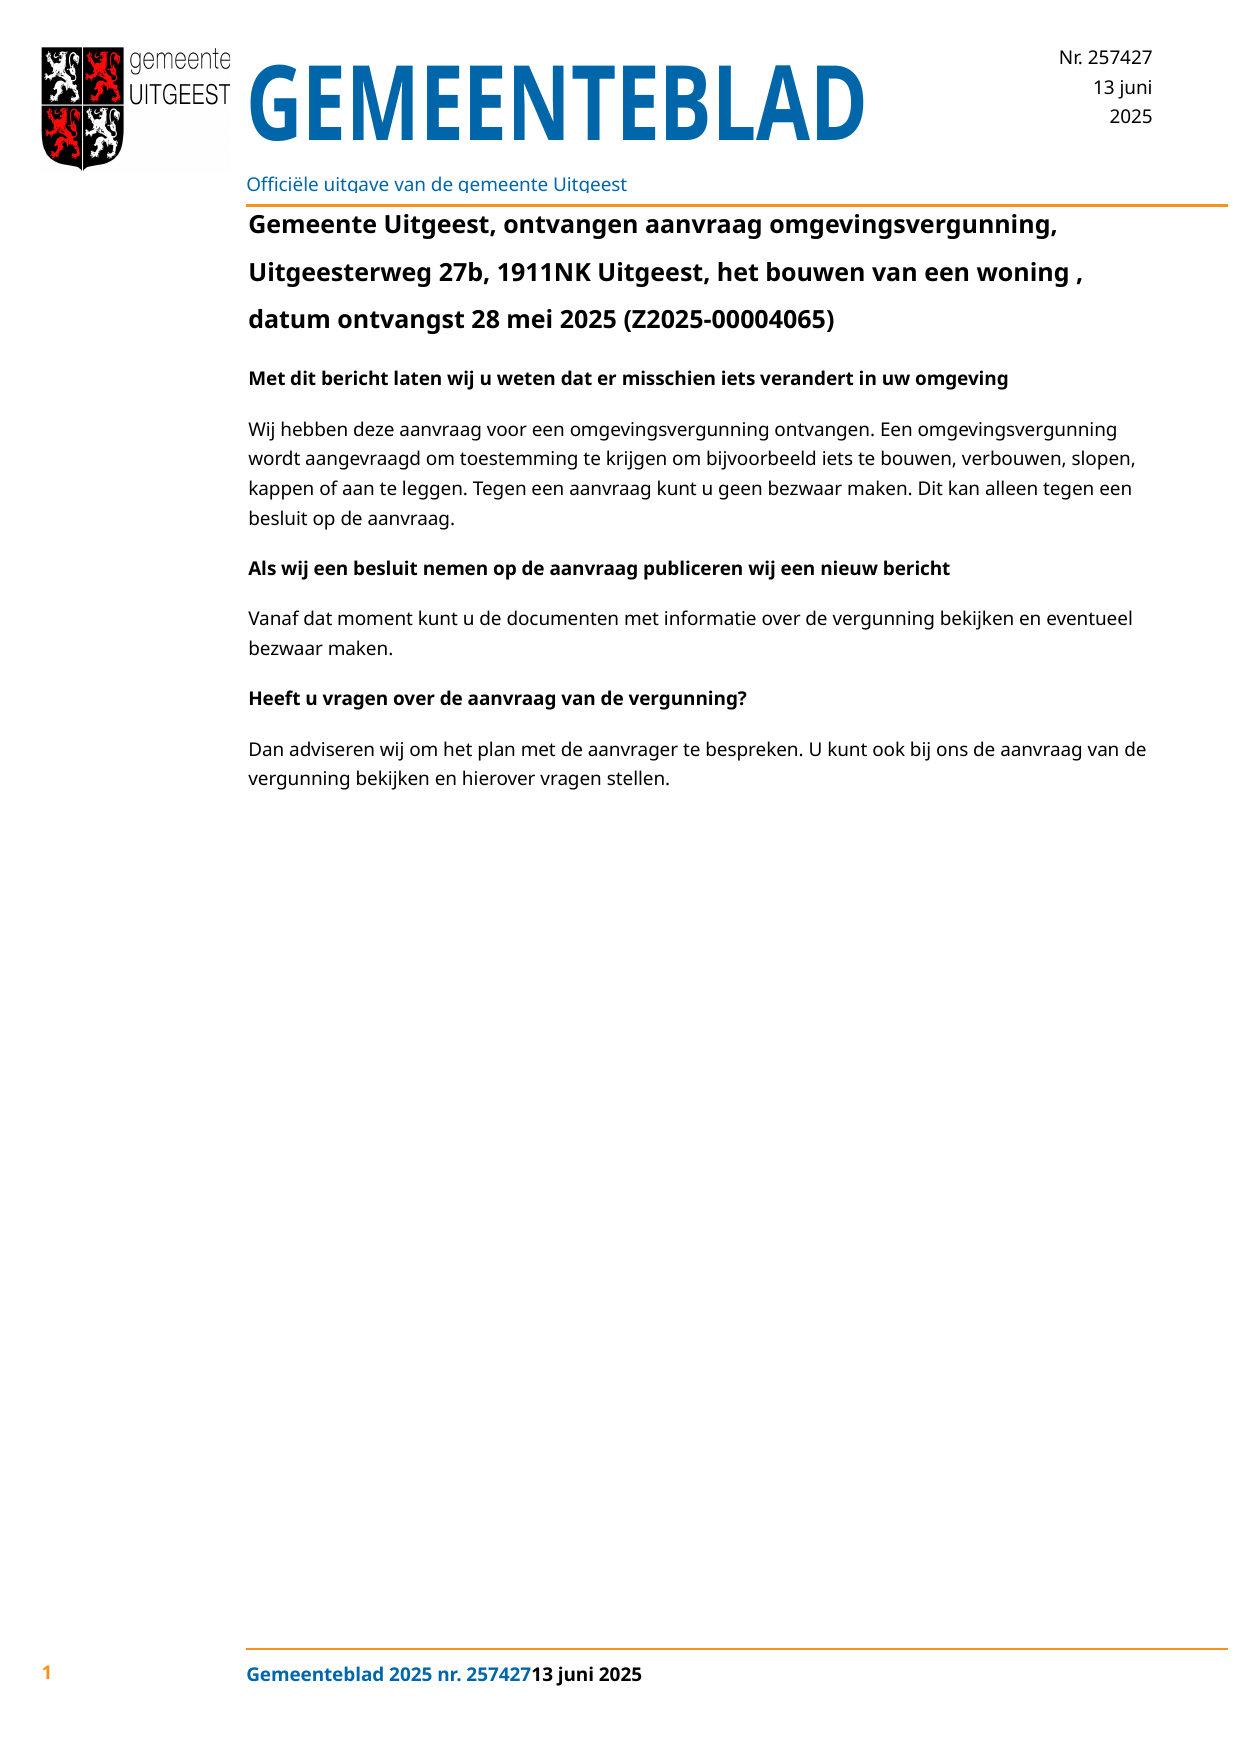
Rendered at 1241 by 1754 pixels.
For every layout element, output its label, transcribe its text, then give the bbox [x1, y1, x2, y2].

text Als wij een besluit nemen op de aanvraag publiceren wij een nieuw bericht [248, 555, 1152, 581]
text Met dit bericht laten wij u weten dat er misschien iets verandert in uw omgeving [248, 366, 1152, 391]
text Gemeente Uitgeest, ontvangen aanvraag omgevingsvergunning, Uitgeesterweg 27b, 1911NK Uitgeest, het bouwen van een woning , datum ontvangst 28 mei 2025 (Z2025-00004065) [248, 207, 1152, 336]
picture [41, 47, 231, 172]
text Vanaf dat moment kunt u de documenten met informatie over de vergunning bekijken en eventueel bezwaar maken. [248, 606, 1152, 661]
text Wij hebben deze aanvraag voor een omgevingsvergunning ontvangen. Een omgevingsvergunning wordt aangevraagd om toestemming te krijgen om bijvoorbeeld iets te bouwen, verbouwen, slopen, kappen of aan te leggen. Tegen een aanvraag kunt u geen bezwaar maken. Dit kan alleen tegen een besluit op de aanvraag. [248, 416, 1152, 530]
text Dan adviseren wij om het plan met de aanvrager te bespreken. U kunt ook bij ons de aanvraag van de vergunning bekijken en hierover vragen stellen. [248, 736, 1152, 791]
text Heeft u vragen over de aanvraag van de vergunning? [248, 686, 1152, 711]
